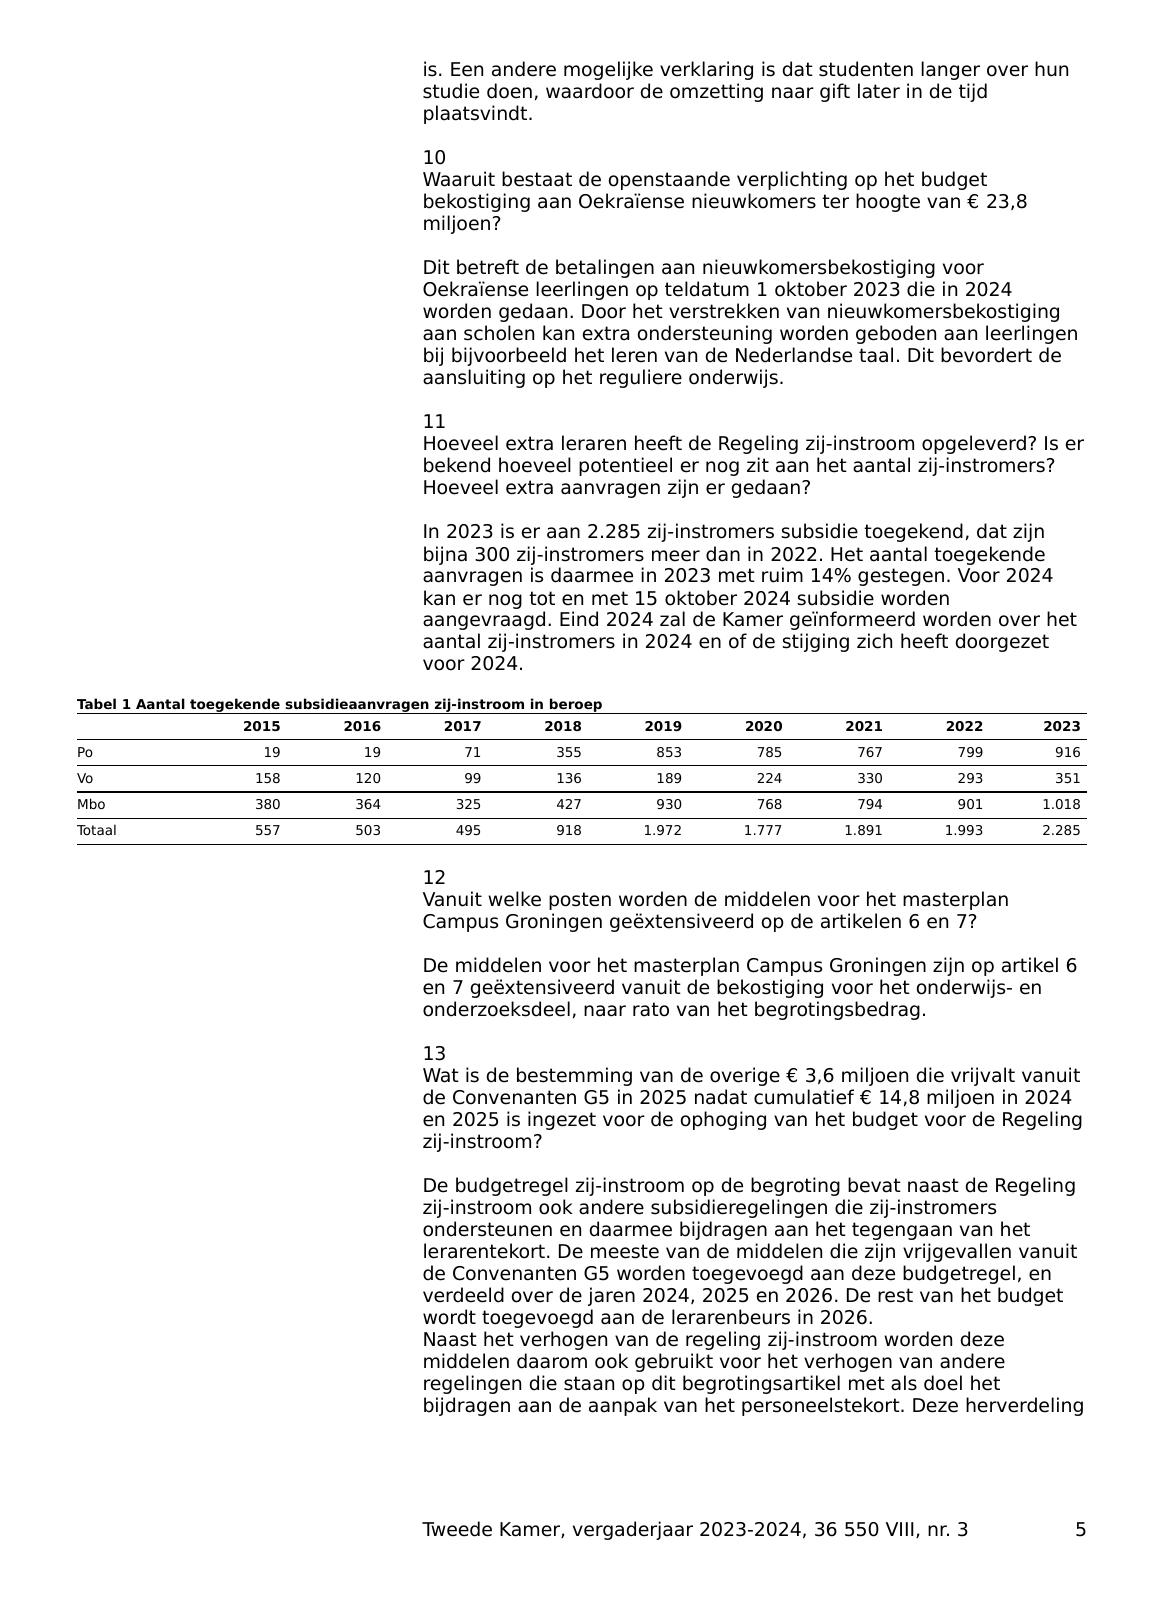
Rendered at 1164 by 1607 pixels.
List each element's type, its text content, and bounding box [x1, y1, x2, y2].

table_cell 2015 [186, 714, 286, 739]
table_cell 1.972 [588, 819, 688, 844]
table_cell 1.891 [788, 819, 889, 844]
table_cell 794 [788, 793, 889, 817]
text Hoeveel extra leraren heeft de Regeling zij-instroom opgeleverd? Is er bekend hoeveel potentieel er nog zit aan het aantal zij-instromers? Hoeveel extra aanvragen zijn er gedaan? [422, 433, 1087, 499]
table_cell 380 [186, 793, 286, 817]
text Dit betreft de betalingen aan nieuwkomersbekostiging voor Oekraïense leerlingen op teldatum 1 oktober 2023 die in 2024 worden gedaan. Door het verstrekken van nieuwkomersbekostiging aan scholen kan extra ondersteuning worden geboden aan leerlingen bij bijvoorbeeld het leren van de Nederlandse taal. Dit bevordert de aansluiting op het reguliere onderwijs. [422, 257, 1087, 389]
text 13 [422, 1043, 1087, 1065]
table_cell Vo [77, 766, 186, 791]
table_cell 2017 [387, 714, 487, 739]
table_cell 189 [588, 766, 688, 791]
table_cell 2018 [487, 714, 588, 739]
table_cell 330 [788, 766, 889, 791]
table_cell 355 [487, 740, 588, 765]
table_cell Po [77, 740, 186, 765]
table_cell 71 [387, 740, 487, 765]
table_cell 930 [588, 793, 688, 817]
text 10 [422, 147, 1087, 169]
table_cell Totaal [77, 819, 186, 844]
table_header Tabel 1 Aantal toegekende subsidieaanvragen zij-instroom in beroep [77, 697, 1087, 713]
text In 2023 is er aan 2.285 zij-instromers subsidie toegekend, dat zijn bijna 300 zij-instromers meer dan in 2022. Het aantal toegekende aanvragen is daarmee in 2023 met ruim 14% gestegen. Voor 2024 kan er nog tot en met 15 oktober 2024 subsidie worden aangevraagd. Eind 2024 zal de Kamer geïnformeerd worden over het aantal zij-instromers in 2024 en of de stijging zich heeft doorgezet voor 2024. [422, 521, 1087, 675]
table_cell 325 [387, 793, 487, 817]
table_cell 19 [286, 740, 387, 765]
table_cell [77, 714, 186, 739]
table_cell Mbo [77, 793, 186, 817]
table_cell 557 [186, 819, 286, 844]
text De middelen voor het masterplan Campus Groningen zijn op artikel 6 en 7 geëxtensiveerd vanuit de bekostiging voor het onderwijs- en onderzoeksdeel, naar rato van het begrotingsbedrag. [422, 955, 1087, 1021]
text De budgetregel zij-instroom op de begroting bevat naast de Regeling zij-instroom ook andere subsidieregelingen die zij-instromers ondersteunen en daarmee bijdragen aan het tegengaan van het lerarentekort. De meeste van de middelen die zijn vrijgevallen vanuit de Convenanten G5 worden toegevoegd aan deze budgetregel, en verdeeld over de jaren 2024, 2025 en 2026. De rest van het budget wordt toegevoegd aan de lerarenbeurs in 2026. [422, 1175, 1087, 1329]
table_cell 767 [788, 740, 889, 765]
table_cell 224 [688, 766, 788, 791]
table_cell 2022 [889, 714, 989, 739]
table_cell 503 [286, 819, 387, 844]
text Wat is de bestemming van de overige € 3,6 miljoen die vrijvalt vanuit de Convenanten G5 in 2025 nadat cumulatief € 14,8 miljoen in 2024 en 2025 is ingezet voor de ophoging van het budget voor de Regeling zij-instroom? [422, 1065, 1087, 1153]
table_cell 19 [186, 740, 286, 765]
table_cell 351 [989, 766, 1087, 791]
table_cell 158 [186, 766, 286, 791]
table_cell 853 [588, 740, 688, 765]
table_cell 918 [487, 819, 588, 844]
text Vanuit welke posten worden de middelen voor het masterplan Campus Groningen geëxtensiveerd op de artikelen 6 en 7? [422, 889, 1087, 933]
table_cell 799 [889, 740, 989, 765]
table_cell 136 [487, 766, 588, 791]
table_cell 2.285 [989, 819, 1087, 844]
table_cell 1.993 [889, 819, 989, 844]
table_cell 120 [286, 766, 387, 791]
table_cell 99 [387, 766, 487, 791]
table_cell 768 [688, 793, 788, 817]
table_cell 901 [889, 793, 989, 817]
table_cell 1.777 [688, 819, 788, 844]
text Naast het verhogen van de regeling zij-instroom worden deze middelen daarom ook gebruikt voor het verhogen van andere regelingen die staan op dit begrotingsartikel met als doel het bijdragen aan de aanpak van het personeelstekort. Deze herverdeling [422, 1329, 1087, 1417]
table_cell 2023 [989, 714, 1087, 739]
table_cell 495 [387, 819, 487, 844]
table_cell 427 [487, 793, 588, 817]
text Waaruit bestaat de openstaande verplichting op het budget bekostiging aan Oekraïense nieuwkomers ter hoogte van € 23,8 miljoen? [422, 169, 1087, 235]
table_cell 2020 [688, 714, 788, 739]
table_cell 785 [688, 740, 788, 765]
text is. Een andere mogelijke verklaring is dat studenten langer over hun studie doen, waardoor de omzetting naar gift later in de tijd plaatsvindt. [422, 59, 1087, 125]
table_cell 2019 [588, 714, 688, 739]
table_cell 293 [889, 766, 989, 791]
text 12 [422, 867, 1087, 889]
table_cell 916 [989, 740, 1087, 765]
text 11 [422, 411, 1087, 433]
table_cell 2016 [286, 714, 387, 739]
table_cell 2021 [788, 714, 889, 739]
table_cell 364 [286, 793, 387, 817]
table_cell 1.018 [989, 793, 1087, 817]
